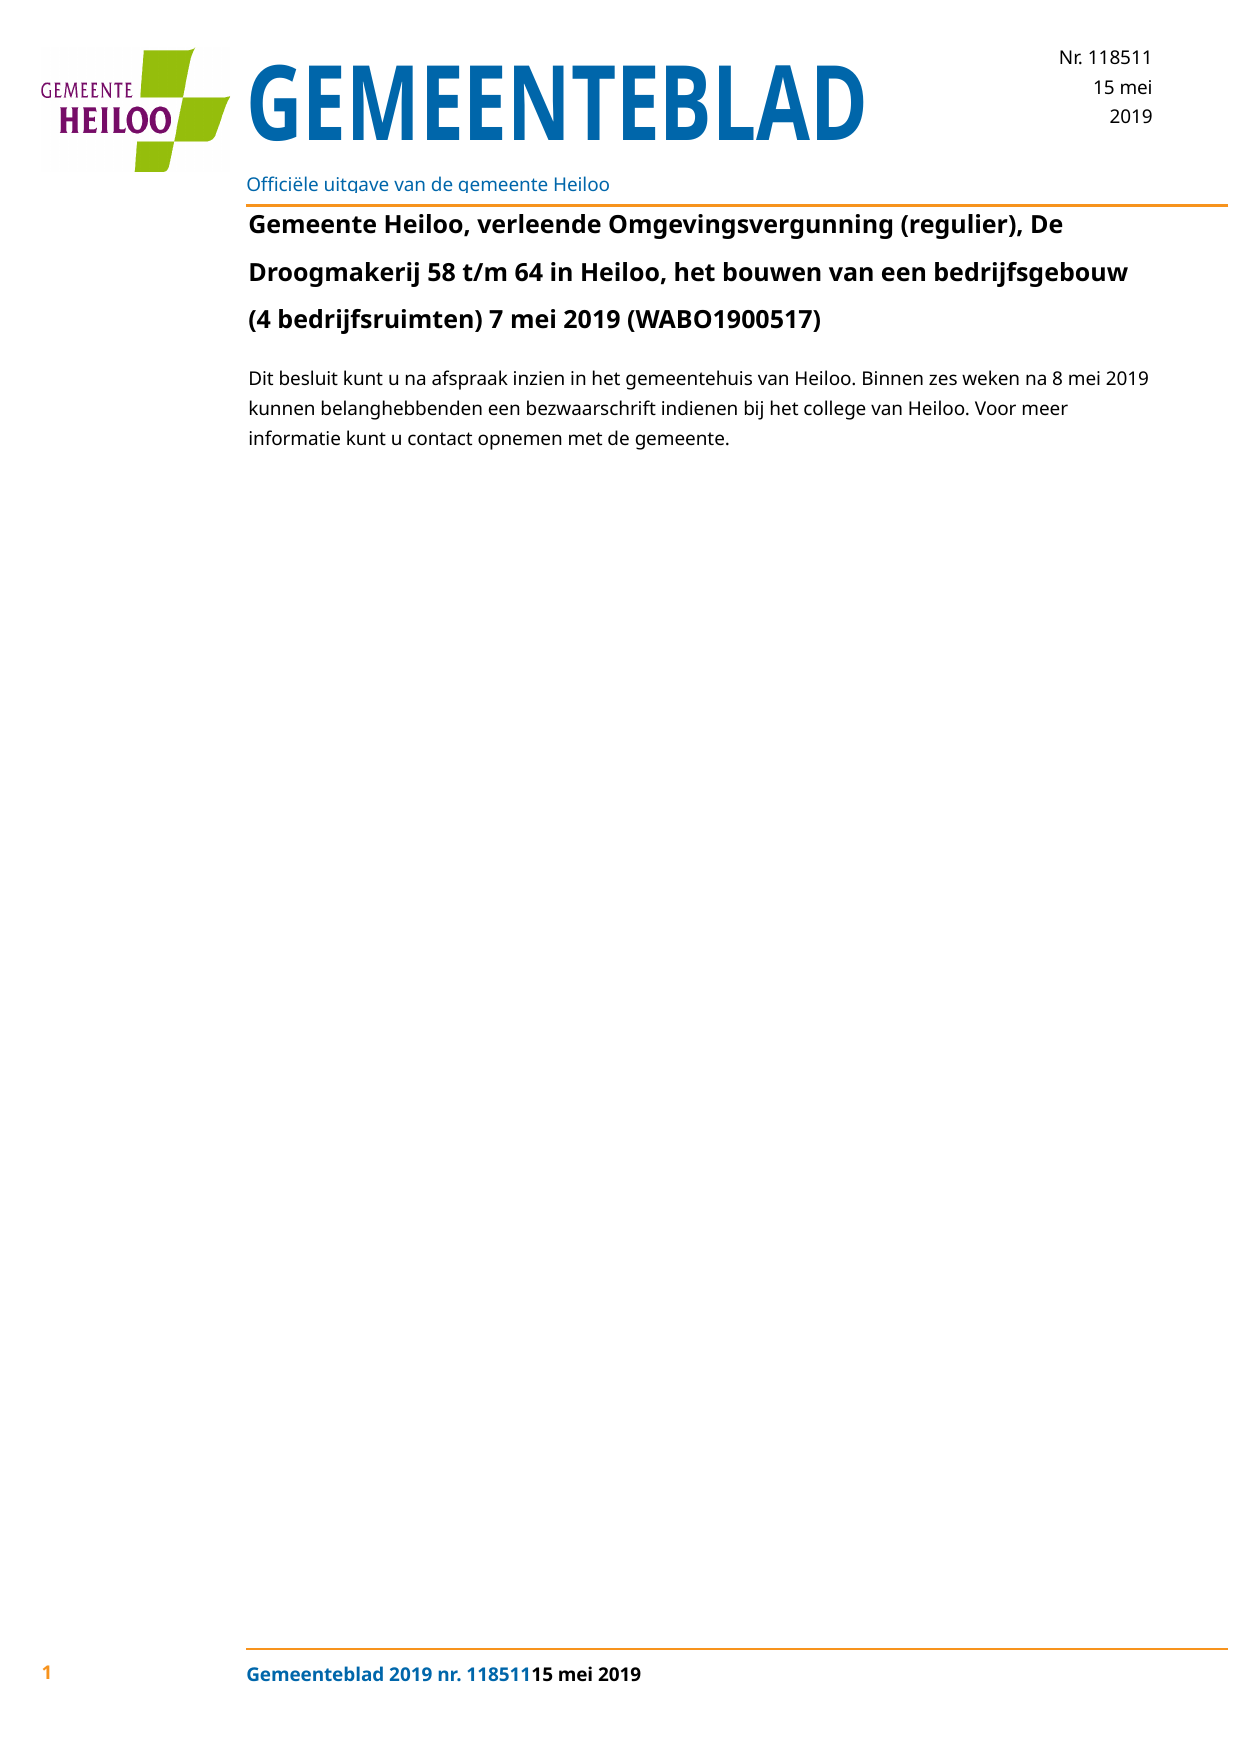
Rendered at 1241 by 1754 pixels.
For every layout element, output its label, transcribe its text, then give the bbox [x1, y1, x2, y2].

text Dit besluit kunt u na afspraak inzien in het gemeentehuis van Heiloo. Binnen zes weken na 8 mei 2019 kunnen belanghebbenden een bezwaarschrift indienen bij het college van Heiloo. Voor meer informatie kunt u contact opnemen met de gemeente. [248, 366, 1152, 450]
text Gemeente Heiloo, verleende Omgevingsvergunning (regulier), De Droogmakerij 58 t/m 64 in Heiloo, het bouwen van een bedrijfsgebouw (4 bedrijfsruimten) 7 mei 2019 (WABO1900517) [248, 207, 1152, 336]
picture [41, 47, 231, 172]
